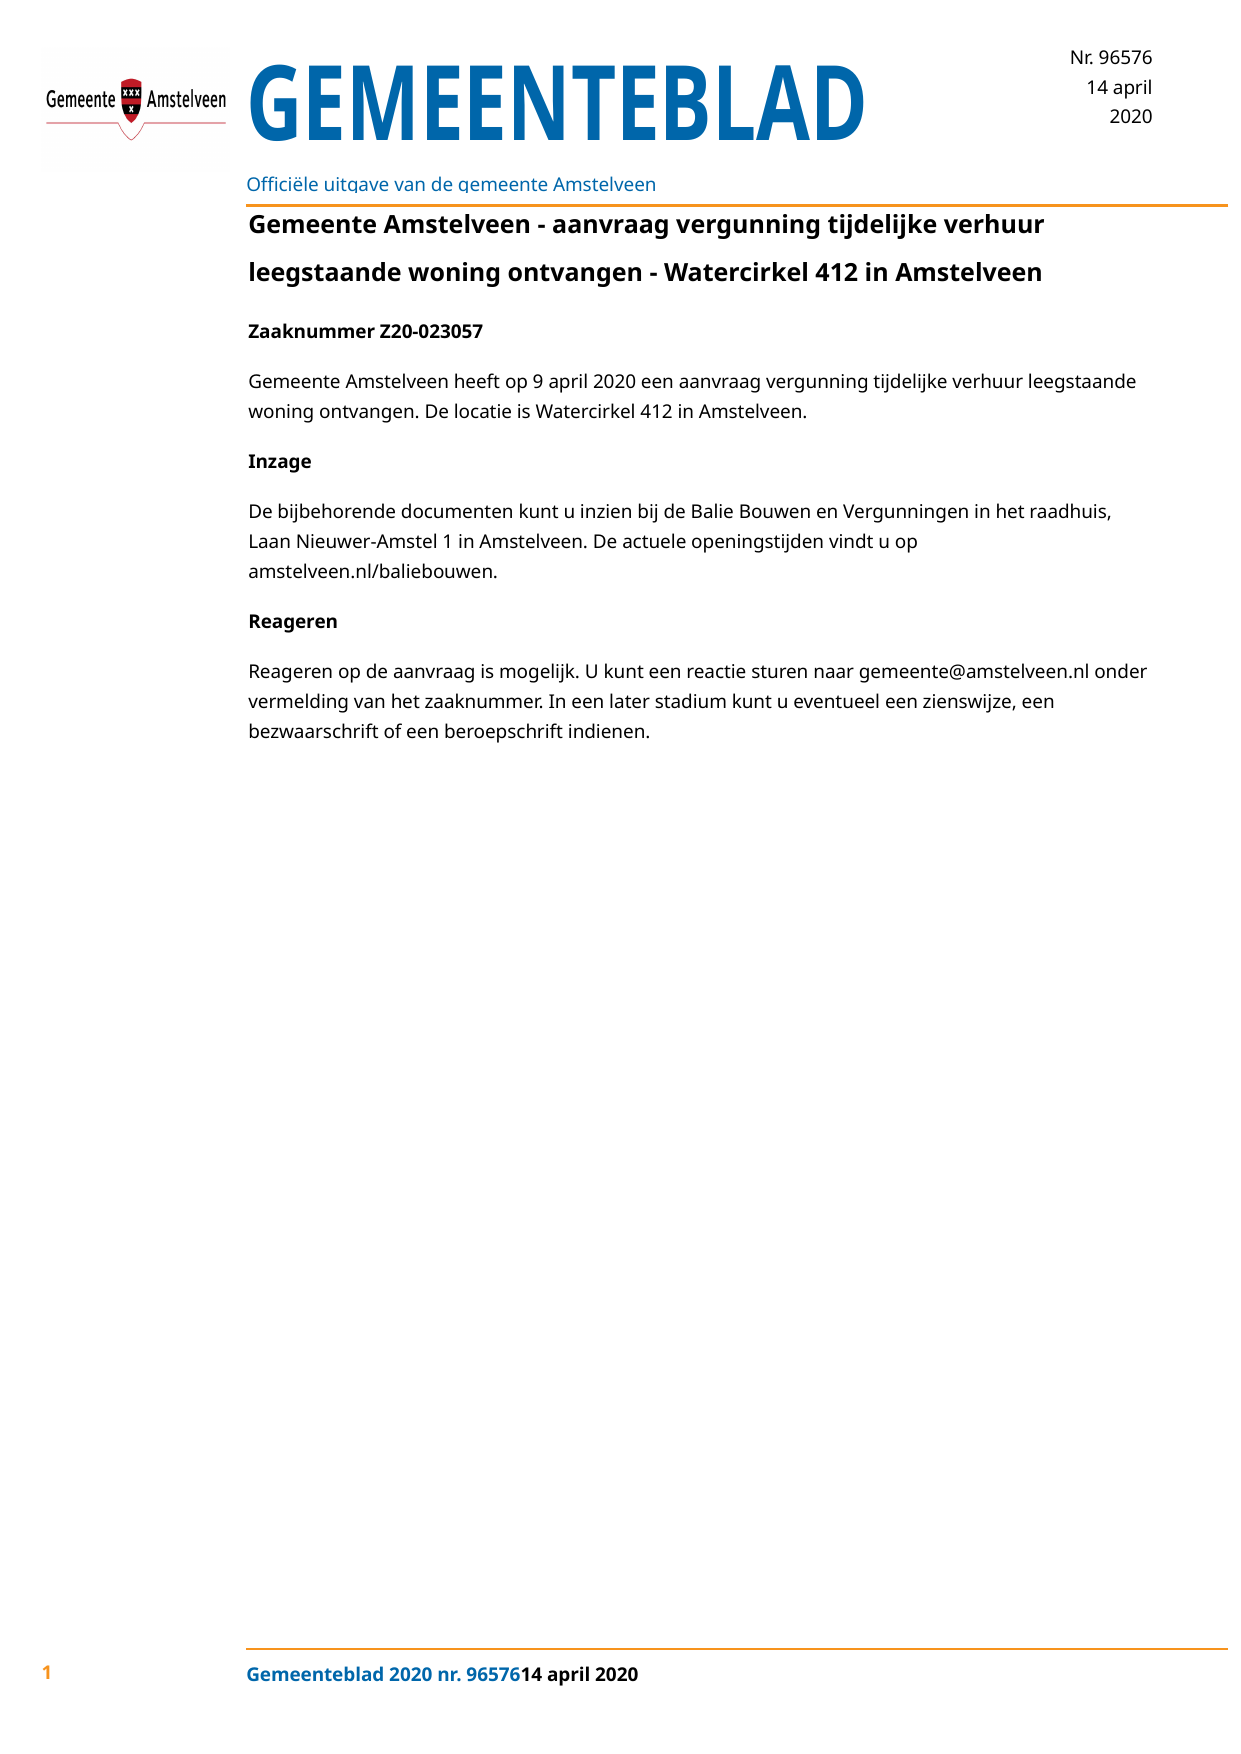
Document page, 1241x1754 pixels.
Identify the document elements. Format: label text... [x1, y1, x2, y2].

text Inzage [248, 448, 1152, 474]
text Gemeente Amstelveen heeft op 9 april 2020 een aanvraag vergunning tijdelijke verhuur leegstaande woning ontvangen. De locatie is Watercirkel 412 in Amstelveen. [248, 368, 1152, 424]
picture [41, 47, 231, 172]
text Gemeente Amstelveen - aanvraag vergunning tijdelijke verhuur leegstaande woning ontvangen - Watercirkel 412 in Amstelveen [248, 207, 1152, 288]
text De bijbehorende documenten kunt u inzien bij de Balie Bouwen en Vergunningen in het raadhuis, Laan Nieuwer-Amstel 1 in Amstelveen. De actuele openingstijden vindt u op amstelveen.nl/baliebouwen. [248, 499, 1152, 584]
text Reageren [248, 608, 1152, 634]
text Reageren op de aanvraag is mogelijk. U kunt een reactie sturen naar gemeente@amstelveen.nl onder vermelding van het zaaknummer. In een later stadium kunt u eventueel een zienswijze, een bezwaarschrift of een beroepschrift indienen. [248, 659, 1152, 744]
text Zaaknummer Z20-023057 [248, 318, 1152, 344]
